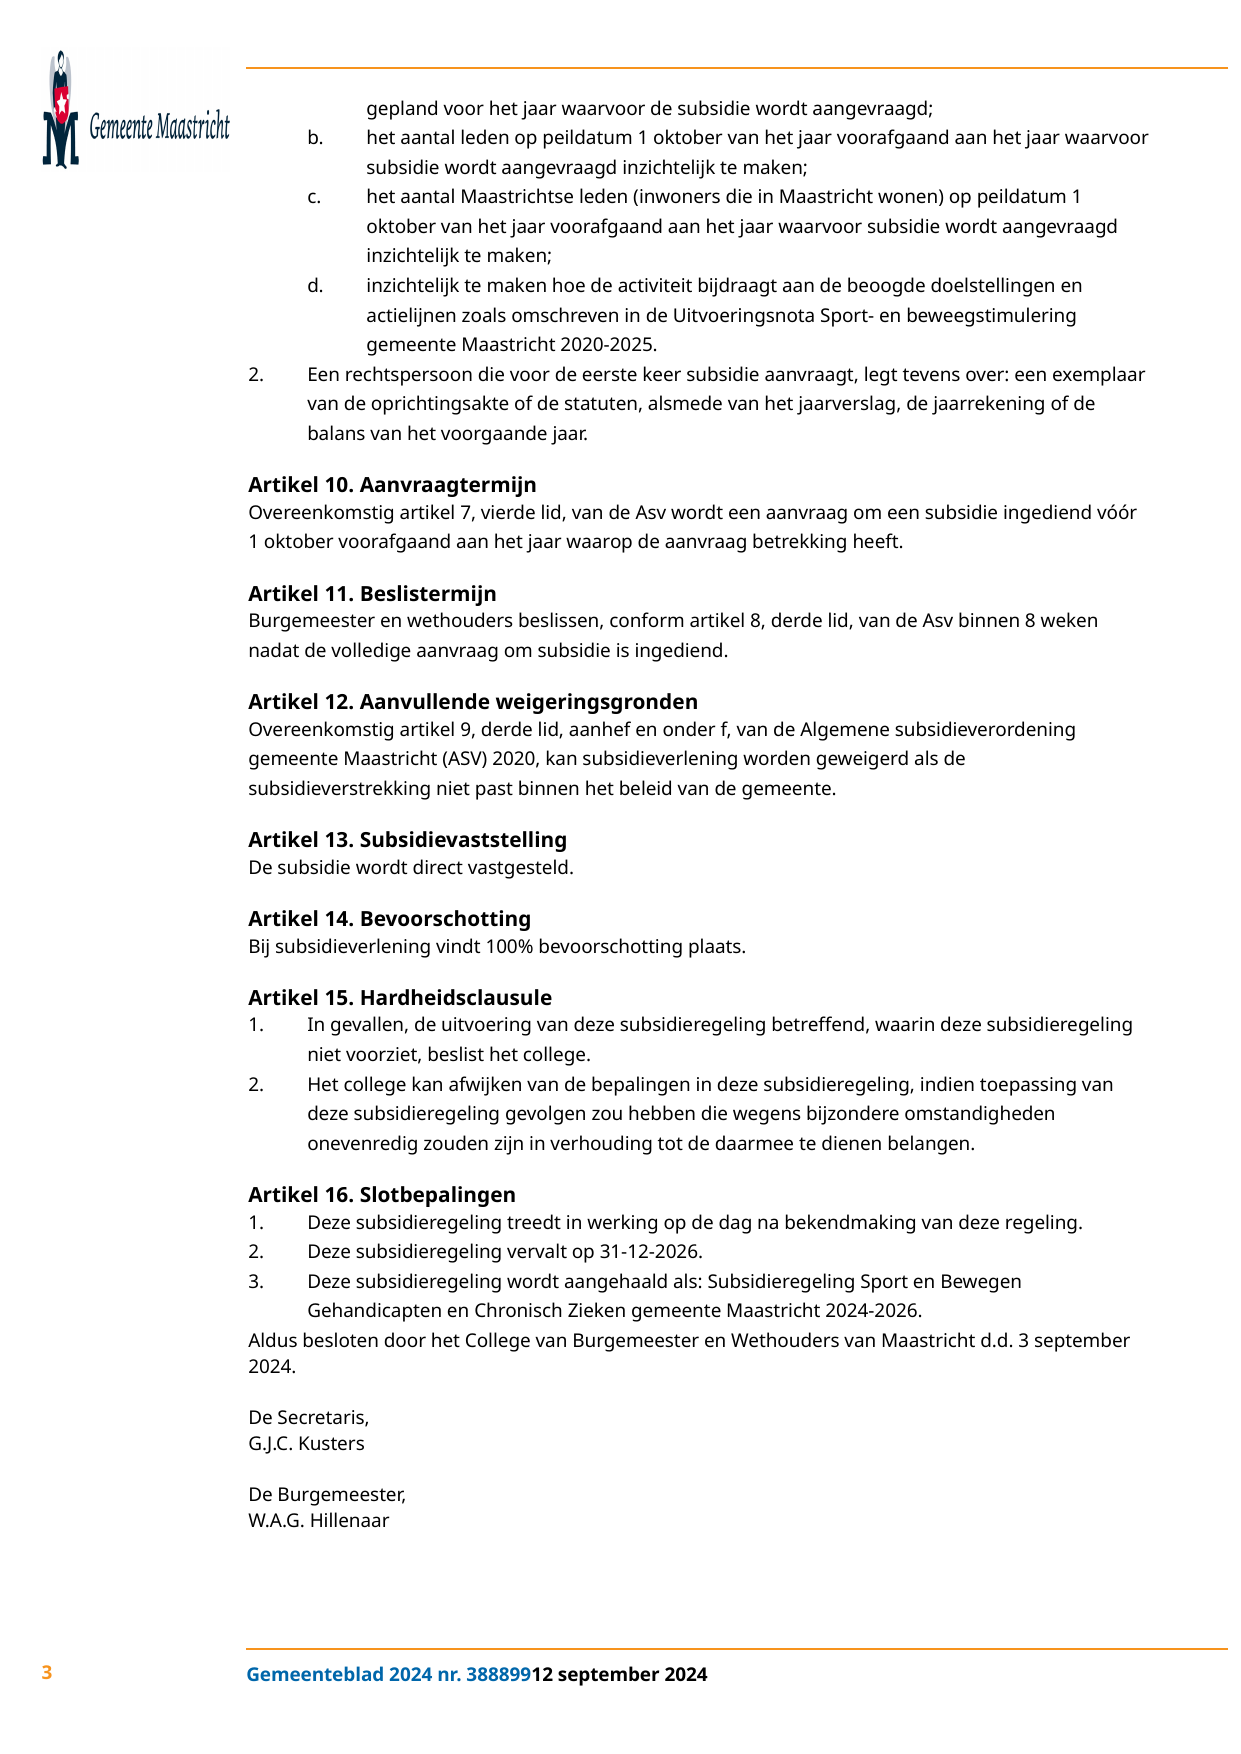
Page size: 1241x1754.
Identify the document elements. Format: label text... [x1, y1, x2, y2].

list Deze subsidieregeling wordt aangehaald als: Subsidieregeling Sport en Bewegen Gehandicapten en Chronisch Zieken gemeente Maastricht 2024-2026. [248, 1268, 1152, 1323]
text Artikel 15. Hardheidsclausule [248, 983, 1152, 1012]
text Overeenkomstig artikel 7, vierde lid, van de Asv wordt een aanvraag om een subsidie ingediend vóór 1 oktober voorafgaand aan het jaar waarop de aanvraag betrekking heeft. [248, 499, 1152, 554]
text G.J.C. Kusters [248, 1430, 1152, 1456]
text Artikel 10. Aanvraagtermijn [248, 471, 1152, 499]
text Burgemeester en wethouders beslissen, conform artikel 8, derde lid, van de Asv binnen 8 weken nadat de volledige aanvraag om subsidie is ingediend. [248, 607, 1152, 663]
list het aantal Maastrichtse leden (inwoners die in Maastricht wonen) op peildatum 1 oktober van het jaar voorafgaand aan het jaar waarvoor subsidie wordt aangevraagd inzichtelijk te maken; [307, 183, 1152, 268]
text De Secretaris, [248, 1404, 1152, 1430]
list gepland voor het jaar waarvoor de subsidie wordt aangevraagd; [307, 95, 1152, 121]
list Een rechtspersoon die voor de eerste keer subsidie aanvraagt, legt tevens over: een exemplaar van de oprichtingsakte of de statuten, alsmede van het jaarverslag, de jaarrekening of de balans van het voorgaande jaar. [248, 361, 1152, 446]
list Het college kan afwijken van de bepalingen in deze subsidieregeling, indien toepassing van deze subsidieregeling gevolgen zou hebben die wegens bijzondere omstandigheden onevenredig zouden zijn in verhouding tot de daarmee te dienen belangen. [248, 1071, 1152, 1156]
text Aldus besloten door het College van Burgemeester en Wethouders van Maastricht d.d. 3 september 2024. [248, 1327, 1152, 1379]
text Bij subsidieverlening vindt 100% bevoorschotting plaats. [248, 933, 1152, 958]
text Overeenkomstig artikel 9, derde lid, aanhef en onder f, van de Algemene subsidieverordening gemeente Maastricht (ASV) 2020, kan subsidieverlening worden geweigerd als de subsidieverstrekking niet past binnen het beleid van de gemeente. [248, 716, 1152, 801]
text Artikel 16. Slotbepalingen [248, 1180, 1152, 1209]
text Artikel 12. Aanvullende weigeringsgronden [248, 687, 1152, 716]
list In gevallen, de uitvoering van deze subsidieregeling betreffend, waarin deze subsidieregeling niet voorziet, beslist het college. [248, 1012, 1152, 1067]
text Artikel 13. Subsidievaststelling [248, 826, 1152, 854]
list het aantal leden op peildatum 1 oktober van het jaar voorafgaand aan het jaar waarvoor subsidie wordt aangevraagd inzichtelijk te maken; [307, 124, 1152, 180]
text Artikel 14. Bevoorschotting [248, 904, 1152, 933]
picture [41, 47, 231, 172]
list Deze subsidieregeling treedt in werking op de dag na bekendmaking van deze regeling. [248, 1209, 1152, 1234]
text Artikel 11. Beslistermijn [248, 579, 1152, 607]
list inzichtelijk te maken hoe de activiteit bijdraagt aan de beoogde doelstellingen en actielijnen zoals omschreven in de Uitvoeringsnota Sport- en beweegstimulering gemeente Maastricht 2020-2025. [307, 272, 1152, 357]
text De subsidie wordt direct vastgesteld. [248, 854, 1152, 880]
text W.A.G. Hillenaar [248, 1507, 1152, 1533]
list Deze subsidieregeling vervalt op 31-12-2026. [248, 1238, 1152, 1264]
text De Burgemeester, [248, 1482, 1152, 1507]
